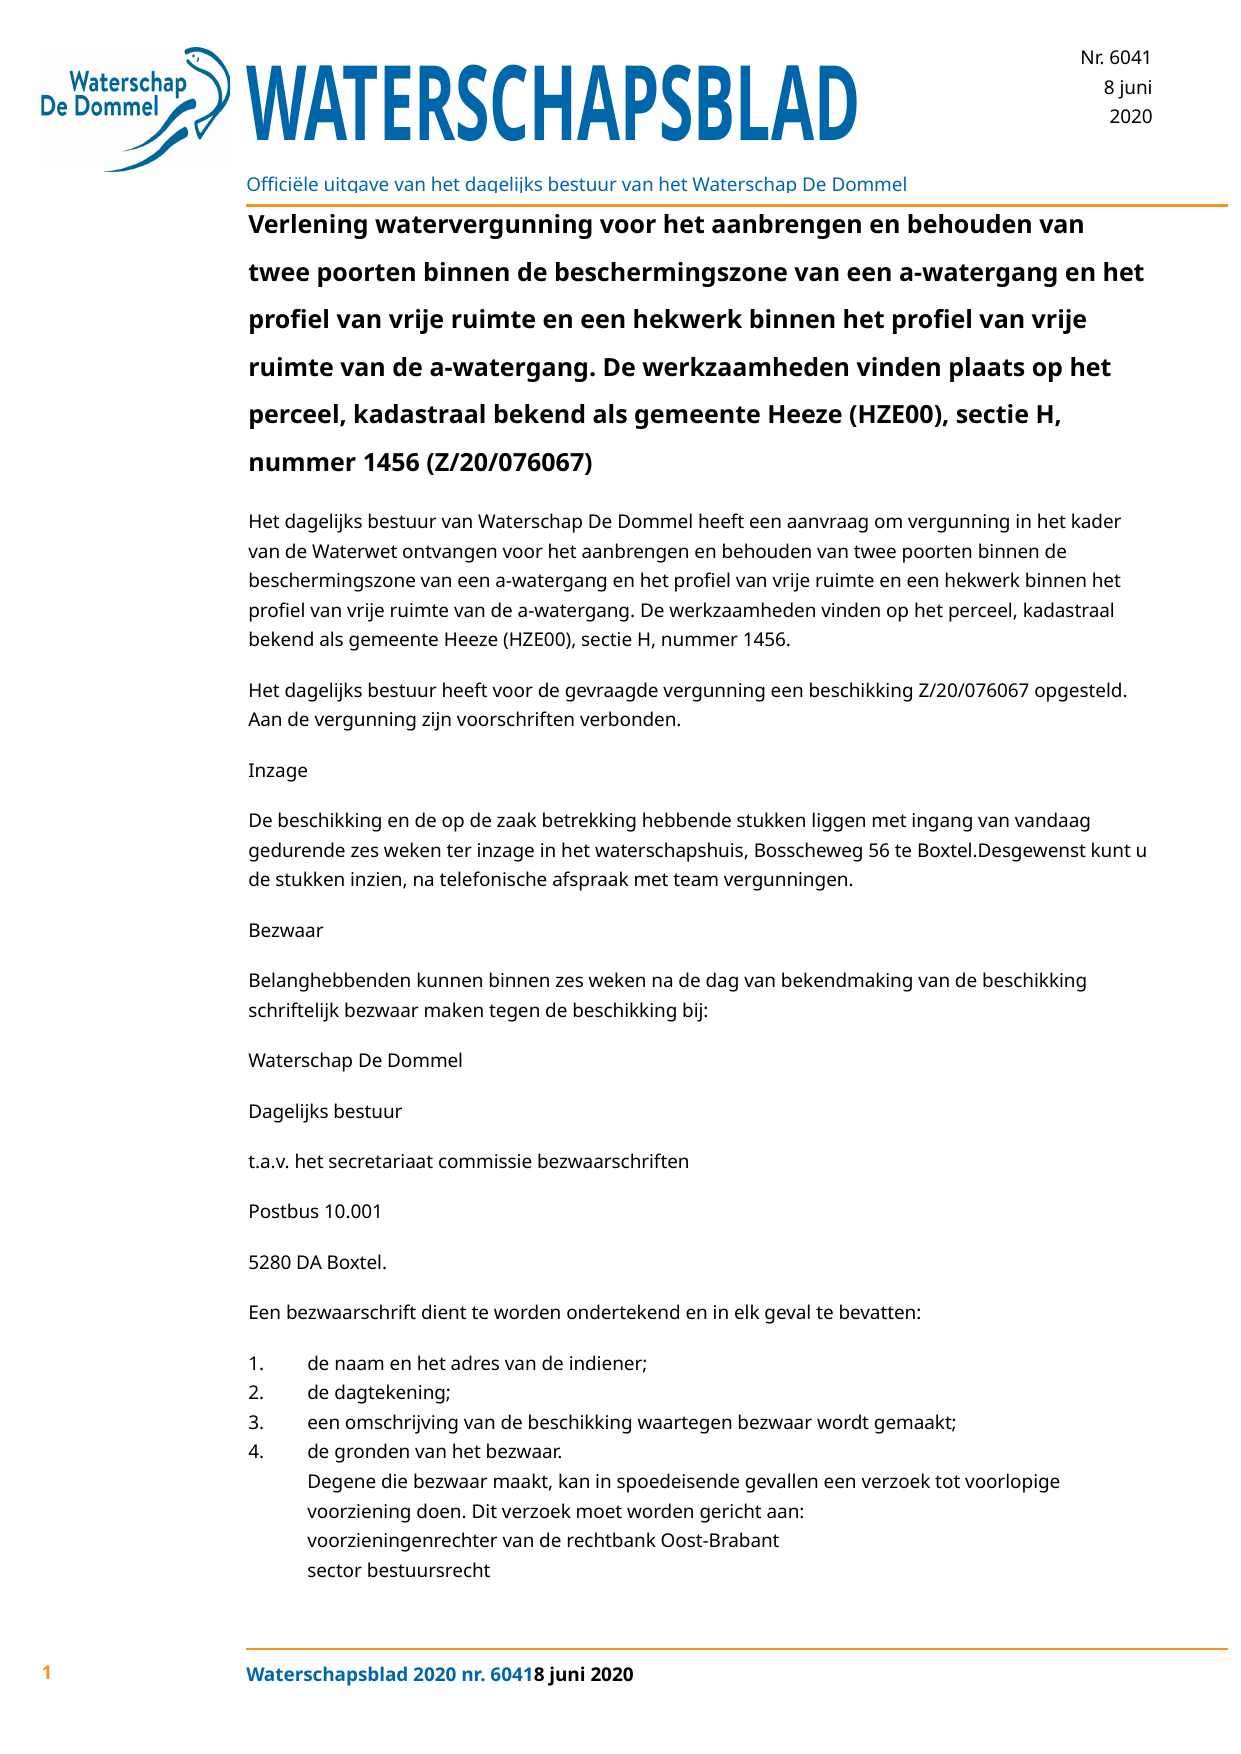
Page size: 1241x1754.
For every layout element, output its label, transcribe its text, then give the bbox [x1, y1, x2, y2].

list de gronden van het bezwaar. [248, 1439, 1152, 1464]
list de dagtekening; [248, 1379, 1152, 1405]
picture [198, 118, 210, 131]
picture [204, 47, 231, 76]
text Postbus 10.001 [248, 1199, 1152, 1224]
text Een bezwaarschrift dient te worden ondertekend en in elk geval te bevatten: [248, 1299, 1152, 1325]
list een omschrijving van de beschikking waartegen bezwaar wordt gemaakt; [248, 1409, 1152, 1435]
text Bezwaar [248, 917, 1152, 943]
text Het dagelijks bestuur van Waterschap De Dommel heeft een aanvraag om vergunning in het kader van de Waterwet ontvangen voor het aanbrengen en behouden van twee poorten binnen de beschermingszone van een a-watergang en het profiel van vrije ruimte en een hekwerk binnen het profiel van vrije ruimte van de a-watergang. De werkzaamheden vinden op het perceel, kadastraal bekend als gemeente Heeze (HZE00), sectie H, nummer 1456. [248, 508, 1152, 652]
text Belanghebbenden kunnen binnen zes weken na de dag van bekendmaking van de beschikking schriftelijk bezwaar maken tegen de beschikking bij: [248, 967, 1152, 1023]
text Waterschap De Dommel [248, 1047, 1152, 1073]
text Dagelijks bestuur [248, 1098, 1152, 1124]
picture [41, 47, 231, 172]
list voorzieningenrechter van de rechtbank Oost-Brabant [248, 1527, 1152, 1553]
text Inzage [248, 757, 1152, 783]
list Degene die bezwaar maakt, kan in spoedeisende gevallen een verzoek tot voorlopige voorziening doen. Dit verzoek moet worden gericht aan: [248, 1468, 1152, 1524]
text Het dagelijks bestuur heeft voor de gevraagde vergunning een beschikking Z/20/076067 opgesteld. Aan de vergunning zijn voorschriften verbonden. [248, 677, 1152, 732]
list de naam en het adres van de indiener; [248, 1350, 1152, 1376]
text De beschikking en de op de zaak betrekking hebbende stukken liggen met ingang van vandaag gedurende zes weken ter inzage in het waterschapshuis, Bosscheweg 56 te Boxtel.Desgewenst kunt u de stukken inzien, na telefonische afspraak met team vergunningen. [248, 807, 1152, 892]
picture [45, 99, 51, 111]
list sector bestuursrecht [248, 1557, 1152, 1583]
text t.a.v. het secretariaat commissie bezwaarschriften [248, 1148, 1152, 1174]
text Verlening watervergunning voor het aanbrengen en behouden van twee poorten binnen de beschermingszone van een a-watergang en het profiel van vrije ruimte en een hekwerk binnen het profiel van vrije ruimte van de a-watergang. De werkzaamheden vinden plaats op het perceel, kadastraal bekend als gemeente Heeze (HZE00), sectie H, nummer 1456 (Z/20/076067) [248, 207, 1152, 479]
text 5280 DA Boxtel. [248, 1249, 1152, 1275]
